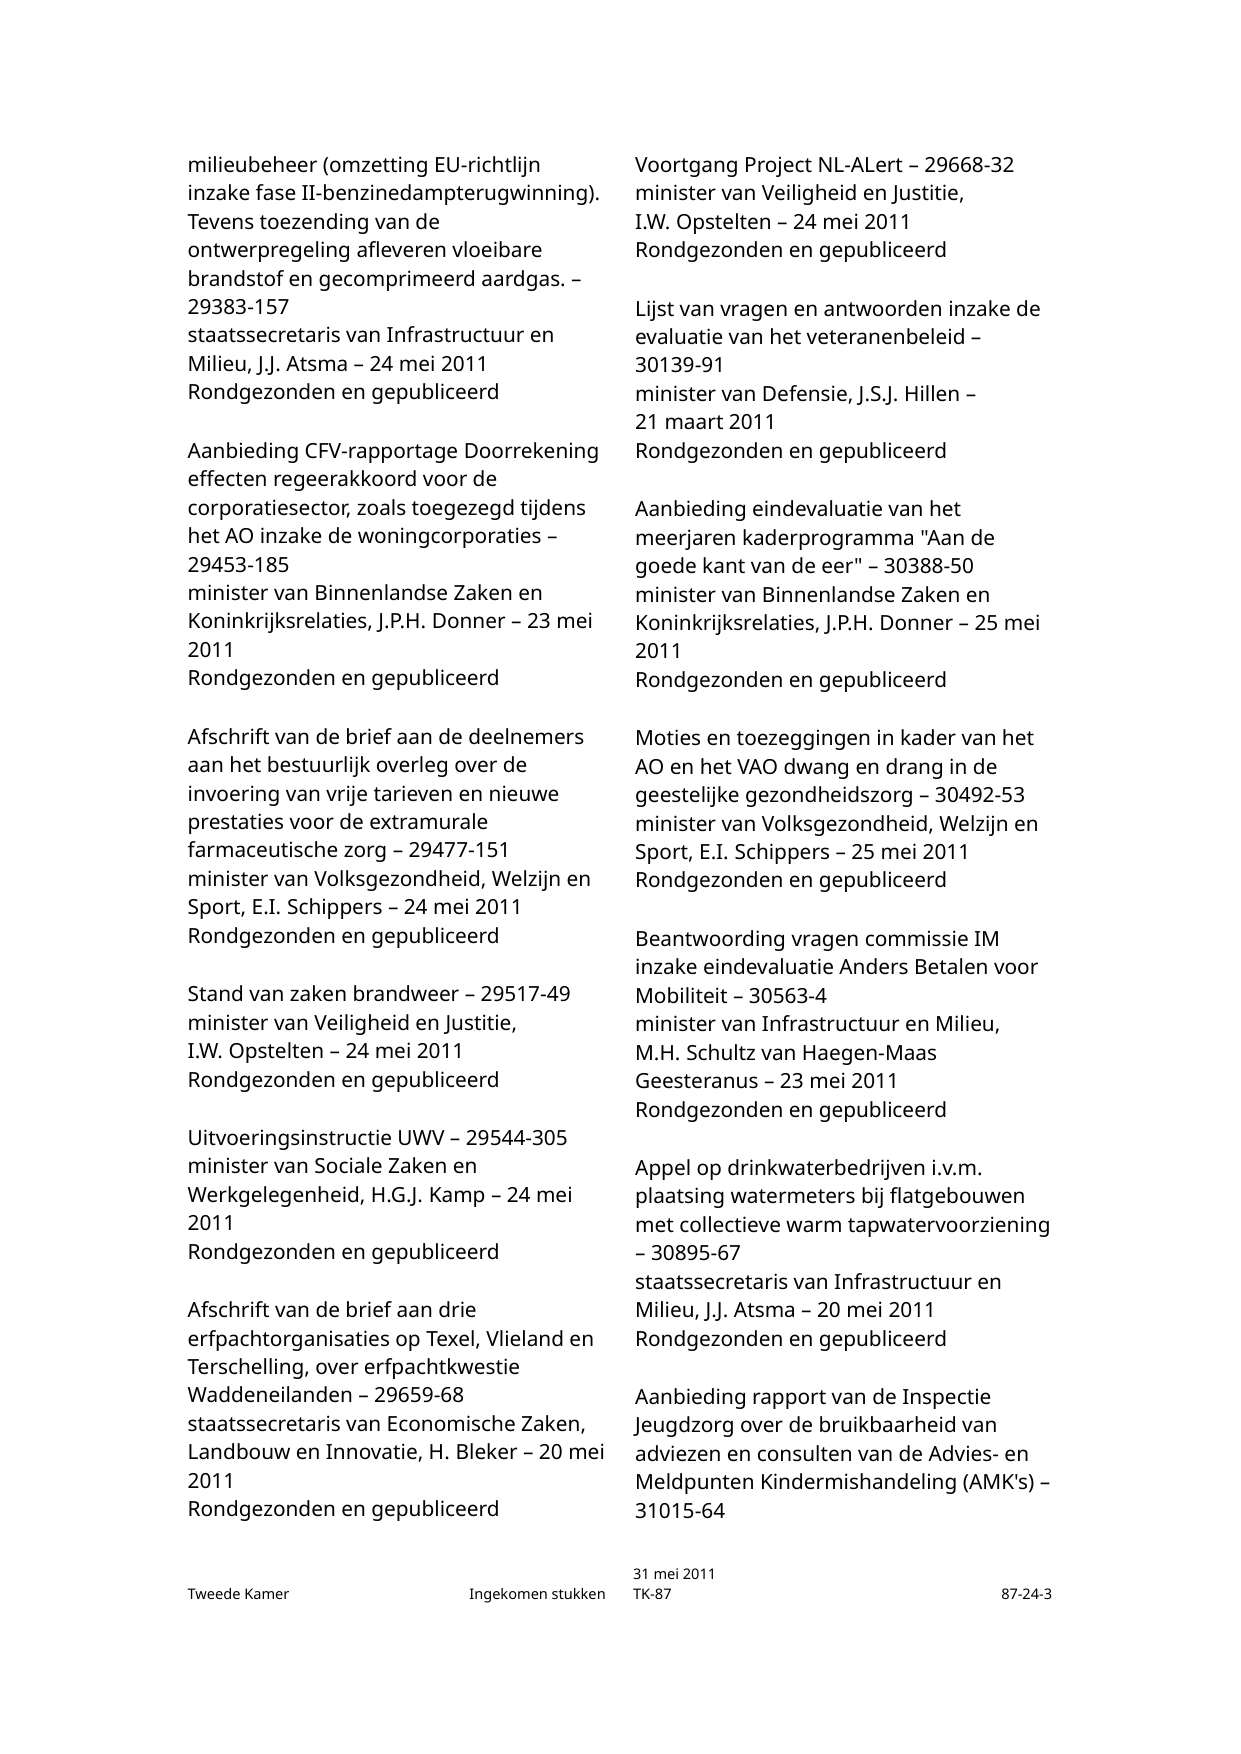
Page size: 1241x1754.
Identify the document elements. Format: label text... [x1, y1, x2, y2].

text minister van Volksgezondheid, Welzijn en Sport, E.I. Schippers – 25 mei 2011 [635, 809, 1053, 866]
text Aanbieding CFV-rapportage Doorrekening effecten regeerakkoord voor de corporatiesector, zoals toegezegd tijdens het AO inzake de woningcorporaties – 29453-185 [187, 436, 605, 578]
text minister van Binnenlandse Zaken en Koninkrijksrelaties, J.P.H. Donner – 25 mei 2011 [635, 580, 1053, 665]
text minister van Defensie, J.S.J. Hillen – 21 maart 2011 [635, 379, 1053, 436]
text Aanbieding rapport van de Inspectie Jeugdzorg over de bruikbaarheid van adviezen en consulten van de Advies- en Meldpunten Kindermishandeling (AMK's) – 31015-64 [635, 1382, 1053, 1524]
text Rondgezonden en gepubliceerd [187, 1065, 605, 1093]
text Rondgezonden en gepubliceerd [635, 1095, 1053, 1123]
text Appel op drinkwaterbedrijven i.v.m. plaatsing watermeters bij flatgebouwen met collectieve warm tapwatervoorziening – 30895-67 [635, 1153, 1053, 1267]
text Rondgezonden en gepubliceerd [635, 665, 1053, 693]
text Rondgezonden en gepubliceerd [187, 377, 605, 406]
text Voortgang Project NL-ALert – 29668-32 [635, 150, 1053, 178]
text Stand van zaken brandweer – 29517-49 [187, 979, 605, 1008]
text minister van Binnenlandse Zaken en Koninkrijksrelaties, J.P.H. Donner – 23 mei 2011 [187, 578, 605, 663]
text minister van Volksgezondheid, Welzijn en Sport, E.I. Schippers – 24 mei 2011 [187, 864, 605, 921]
text Afschrift van de brief aan de deelnemers aan het bestuurlijk overleg over de invoering van vrije tarieven en nieuwe prestaties voor de extramurale farmaceutische zorg – 29477-151 [187, 722, 605, 864]
text Rondgezonden en gepubliceerd [635, 436, 1053, 464]
text staatssecretaris van Infrastructuur en Milieu, J.J. Atsma – 24 mei 2011 [187, 321, 605, 377]
text Afschrift van de brief aan drie erfpachtorganisaties op Texel, Vlieland en Terschelling, over erfpachtkwestie Waddeneilanden – 29659-68 [187, 1295, 605, 1409]
text Aanbieding eindevaluatie van het meerjaren kaderprogramma "Aan de goede kant van de eer" – 30388-50 [635, 494, 1053, 580]
text Uitvoeringsinstructie UWV – 29544-305 [187, 1123, 605, 1152]
text milieubeheer (omzetting EU-richtlijn inzake fase II-benzinedampterugwinning). Tevens toezending van de ontwerpregeling afleveren vloeibare brandstof en gecomprimeerd aardgas. – 29383-157 [187, 150, 605, 321]
text minister van Veiligheid en Justitie, I.W. Opstelten – 24 mei 2011 [187, 1008, 605, 1065]
text staatssecretaris van Economische Zaken, Landbouw en Innovatie, H. Bleker – 20 mei 2011 [187, 1409, 605, 1494]
text minister van Veiligheid en Justitie, I.W. Opstelten – 24 mei 2011 [635, 178, 1053, 235]
text Rondgezonden en gepubliceerd [187, 1494, 605, 1523]
text staatssecretaris van Infrastructuur en Milieu, J.J. Atsma – 20 mei 2011 [635, 1267, 1053, 1324]
text Rondgezonden en gepubliceerd [187, 1237, 605, 1265]
text Rondgezonden en gepubliceerd [635, 235, 1053, 264]
text Moties en toezeggingen in kader van het AO en het VAO dwang en drang in de geestelijke gezondheidszorg – 30492-53 [635, 723, 1053, 809]
text Beantwoording vragen commissie IM inzake eindevaluatie Anders Betalen voor Mobiliteit – 30563-4 [635, 924, 1053, 1009]
text minister van Sociale Zaken en Werkgelegenheid, H.G.J. Kamp – 24 mei 2011 [187, 1152, 605, 1237]
text Rondgezonden en gepubliceerd [635, 1324, 1053, 1352]
text Lijst van vragen en antwoorden inzake de evaluatie van het veteranenbeleid – 30139-91 [635, 294, 1053, 379]
text Rondgezonden en gepubliceerd [187, 663, 605, 692]
text minister van Infrastructuur en Milieu, M.H. Schultz van Haegen-Maas Geesteranus – 23 mei 2011 [635, 1009, 1053, 1095]
text Rondgezonden en gepubliceerd [635, 866, 1053, 894]
text Rondgezonden en gepubliceerd [187, 921, 605, 949]
